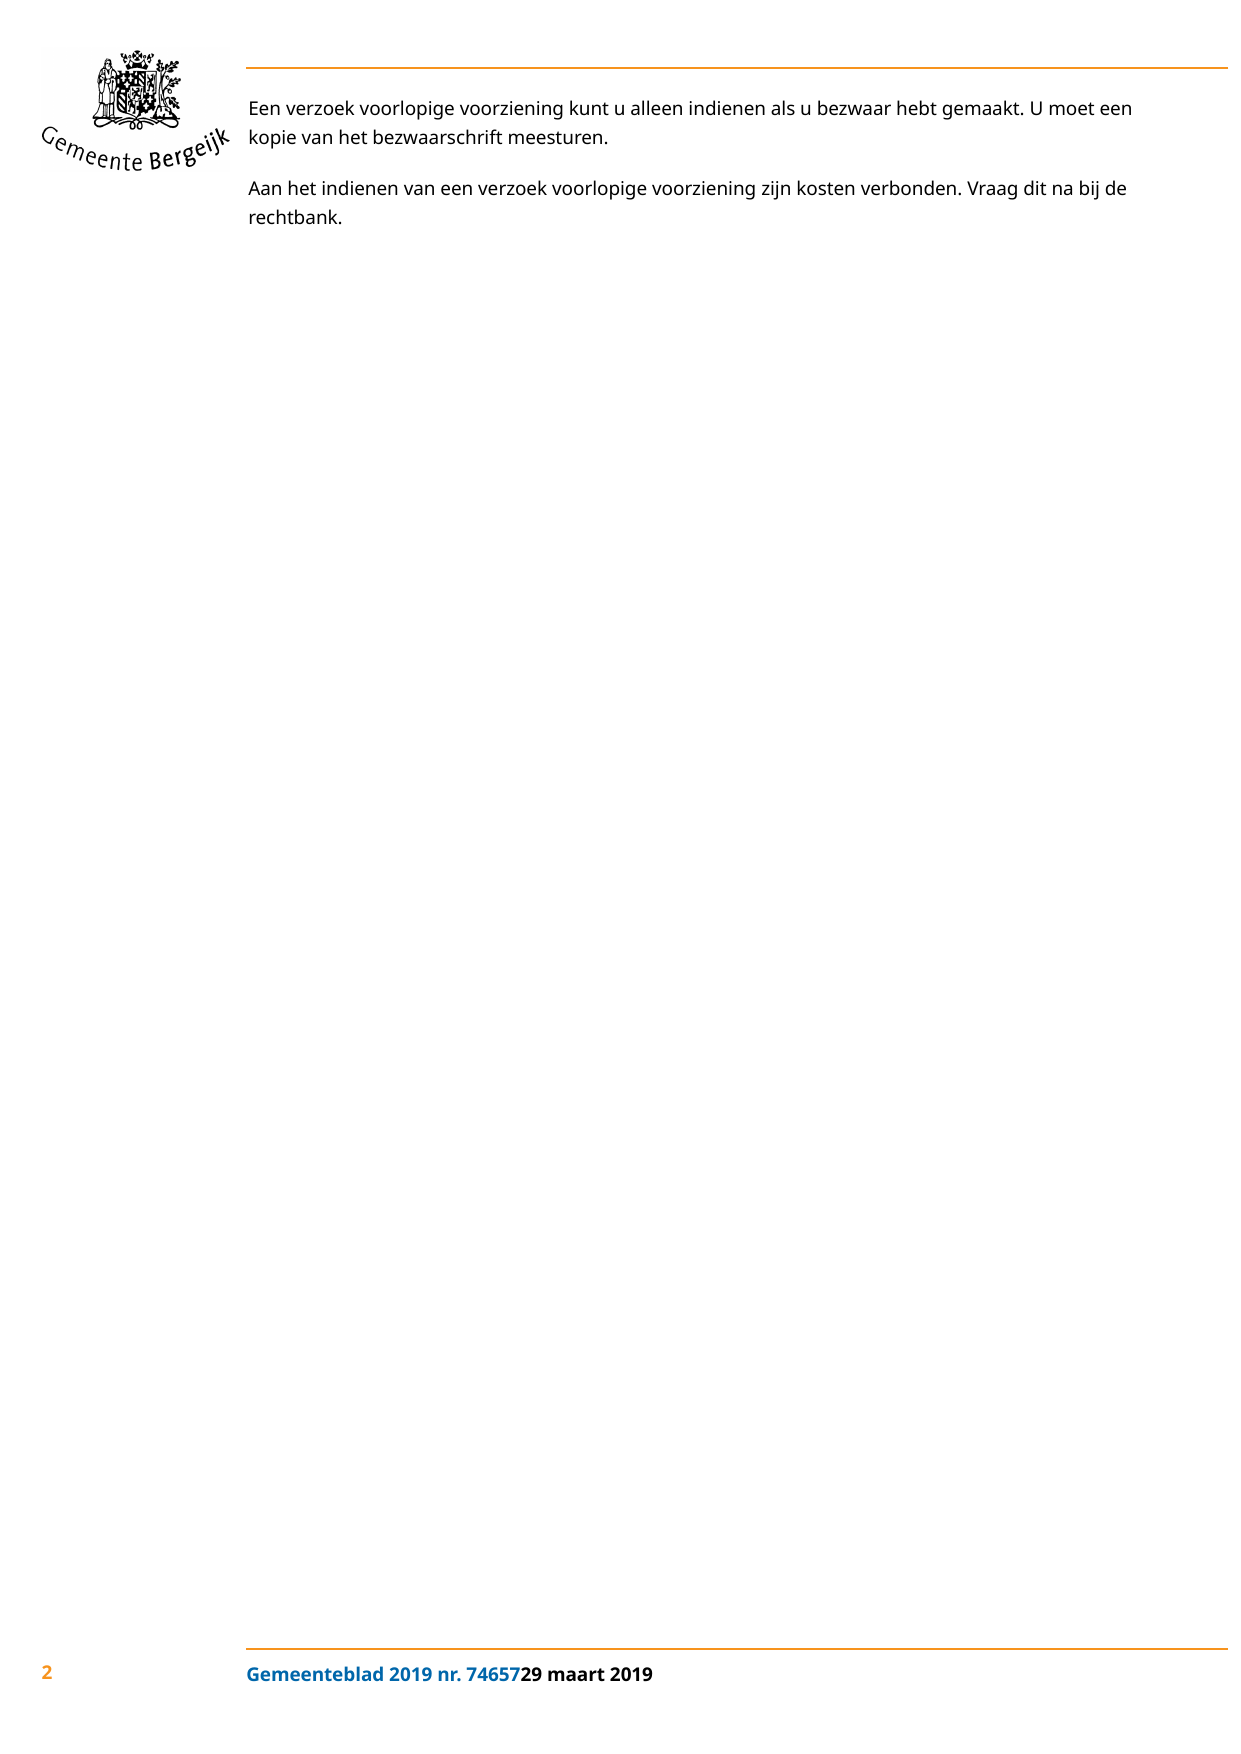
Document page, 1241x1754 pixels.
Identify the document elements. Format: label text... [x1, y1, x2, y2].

text Aan het indienen van een verzoek voorlopige voorziening zijn kosten verbonden. Vraag dit na bij de rechtbank. [248, 175, 1152, 230]
text Een verzoek voorlopige voorziening kunt u alleen indienen als u bezwaar hebt gemaakt. U moet een kopie van het bezwaarschrift meesturen. [248, 95, 1152, 150]
picture [41, 47, 231, 172]
